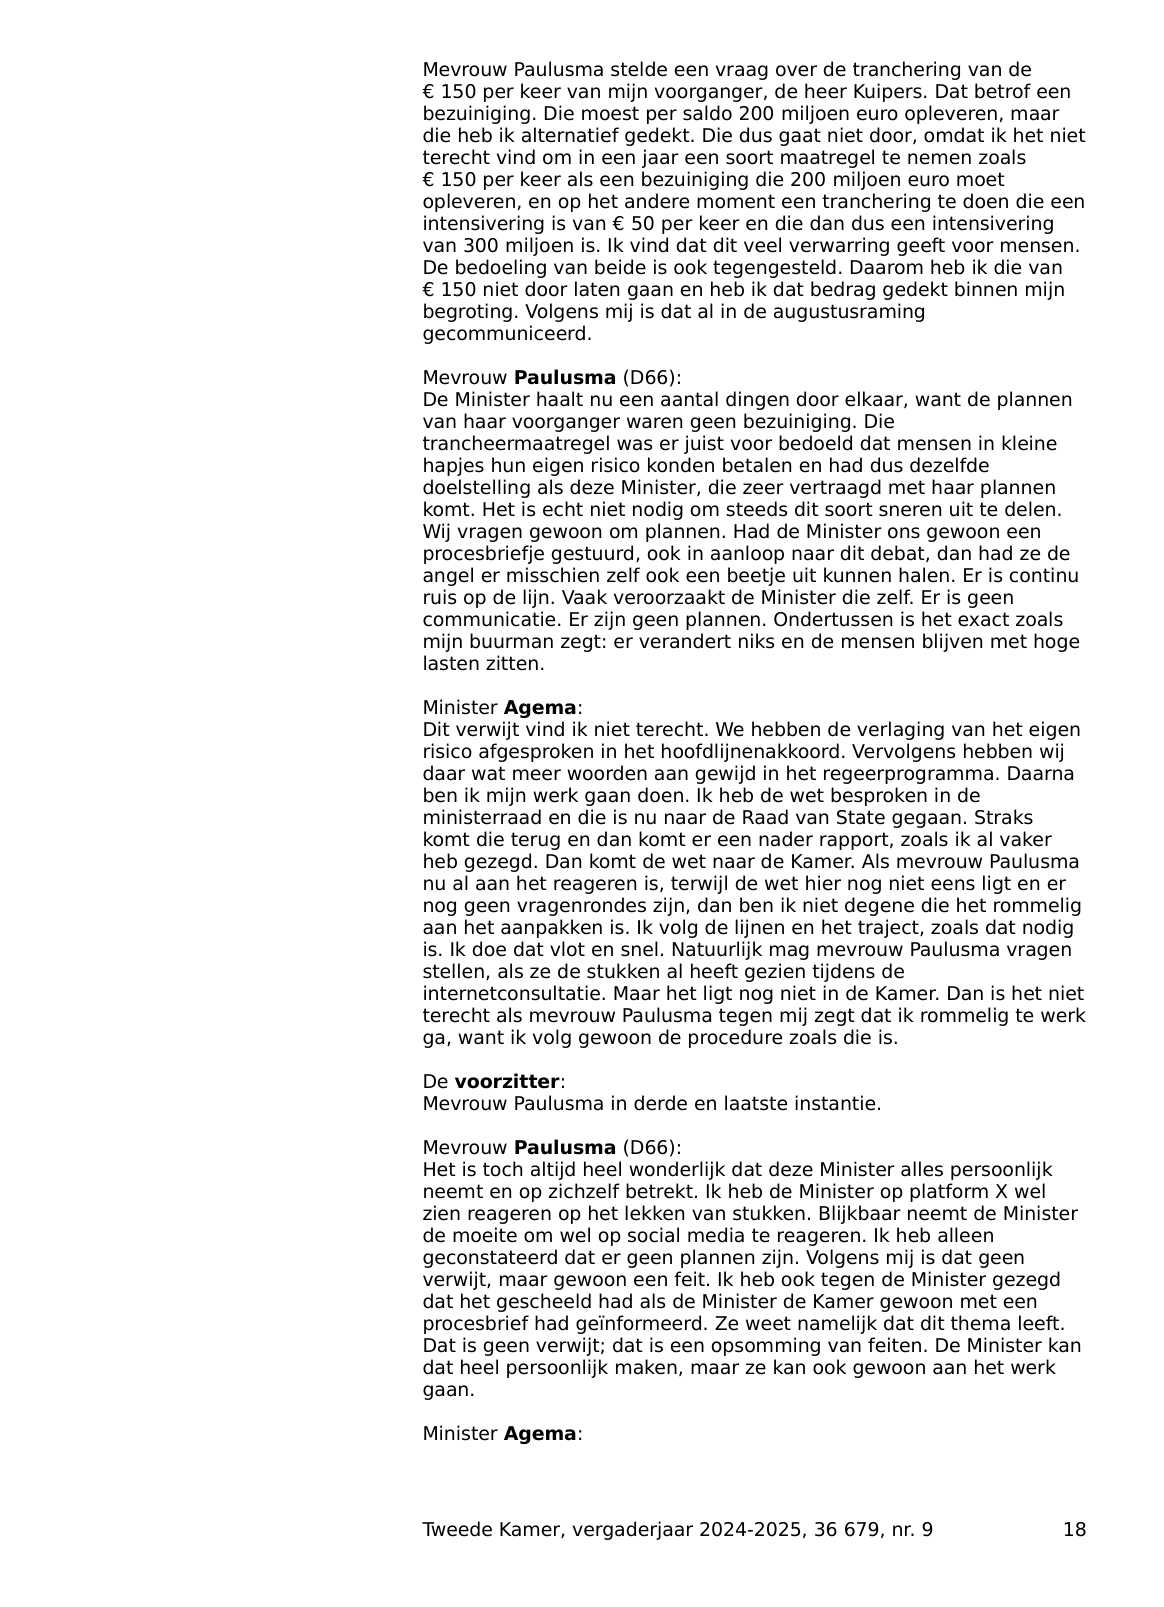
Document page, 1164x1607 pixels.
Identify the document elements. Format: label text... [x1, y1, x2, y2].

text De Minister haalt nu een aantal dingen door elkaar, want de plannen van haar voorganger waren geen bezuiniging. Die trancheermaatregel was er juist voor bedoeld dat mensen in kleine hapjes hun eigen risico konden betalen en had dus dezelfde doelstelling als deze Minister, die zeer vertraagd met haar plannen komt. Het is echt niet nodig om steeds dit soort sneren uit te delen. Wij vragen gewoon om plannen. Had de Minister ons gewoon een procesbriefje gestuurd, ook in aanloop naar dit debat, dan had ze de angel er misschien zelf ook een beetje uit kunnen halen. Er is continu ruis op de lijn. Vaak veroorzaakt de Minister die zelf. Er is geen communicatie. Er zijn geen plannen. Ondertussen is het exact zoals mijn buurman zegt: er verandert niks en de mensen blijven met hoge lasten zitten. [422, 389, 1087, 675]
text Mevrouw Paulusma (D66): [422, 367, 1087, 389]
text Minister Agema: [422, 1423, 1087, 1445]
text Mevrouw Paulusma stelde een vraag over de tranchering van de € 150 per keer van mijn voorganger, de heer Kuipers. Dat betrof een bezuiniging. Die moest per saldo 200 miljoen euro opleveren, maar die heb ik alternatief gedekt. Die dus gaat niet door, omdat ik het niet terecht vind om in een jaar een soort maatregel te nemen zoals € 150 per keer als een bezuiniging die 200 miljoen euro moet opleveren, en op het andere moment een tranchering te doen die een intensivering is van € 50 per keer en die dan dus een intensivering van 300 miljoen is. Ik vind dat dit veel verwarring geeft voor mensen. De bedoeling van beide is ook tegengesteld. Daarom heb ik die van € 150 niet door laten gaan en heb ik dat bedrag gedekt binnen mijn begroting. Volgens mij is dat al in de augustusraming gecommuniceerd. [422, 59, 1087, 345]
text Minister Agema: [422, 697, 1087, 719]
text Mevrouw Paulusma in derde en laatste instantie. [422, 1093, 1087, 1115]
text Dit verwijt vind ik niet terecht. We hebben de verlaging van het eigen risico afgesproken in het hoofdlijnenakkoord. Vervolgens hebben wij daar wat meer woorden aan gewijd in het regeerprogramma. Daarna ben ik mijn werk gaan doen. Ik heb de wet besproken in de ministerraad en die is nu naar de Raad van State gegaan. Straks komt die terug en dan komt er een nader rapport, zoals ik al vaker heb gezegd. Dan komt de wet naar de Kamer. Als mevrouw Paulusma nu al aan het reageren is, terwijl de wet hier nog niet eens ligt en er nog geen vragenrondes zijn, dan ben ik niet degene die het rommelig aan het aanpakken is. Ik volg de lijnen en het traject, zoals dat nodig is. Ik doe dat vlot en snel. Natuurlijk mag mevrouw Paulusma vragen stellen, als ze de stukken al heeft gezien tijdens de internetconsultatie. Maar het ligt nog niet in de Kamer. Dan is het niet terecht als mevrouw Paulusma tegen mij zegt dat ik rommelig te werk ga, want ik volg gewoon de procedure zoals die is. [422, 719, 1087, 1048]
text Het is toch altijd heel wonderlijk dat deze Minister alles persoonlijk neemt en op zichzelf betrekt. Ik heb de Minister op platform X wel zien reageren op het lekken van stukken. Blijkbaar neemt de Minister de moeite om wel op social media te reageren. Ik heb alleen geconstateerd dat er geen plannen zijn. Volgens mij is dat geen verwijt, maar gewoon een feit. Ik heb ook tegen de Minister gezegd dat het gescheeld had als de Minister de Kamer gewoon met een procesbrief had geïnformeerd. Ze weet namelijk dat dit thema leeft. Dat is geen verwijt; dat is een opsomming van feiten. De Minister kan dat heel persoonlijk maken, maar ze kan ook gewoon aan het werk gaan. [422, 1159, 1087, 1401]
text De voorzitter: [422, 1071, 1087, 1093]
text Mevrouw Paulusma (D66): [422, 1137, 1087, 1159]
